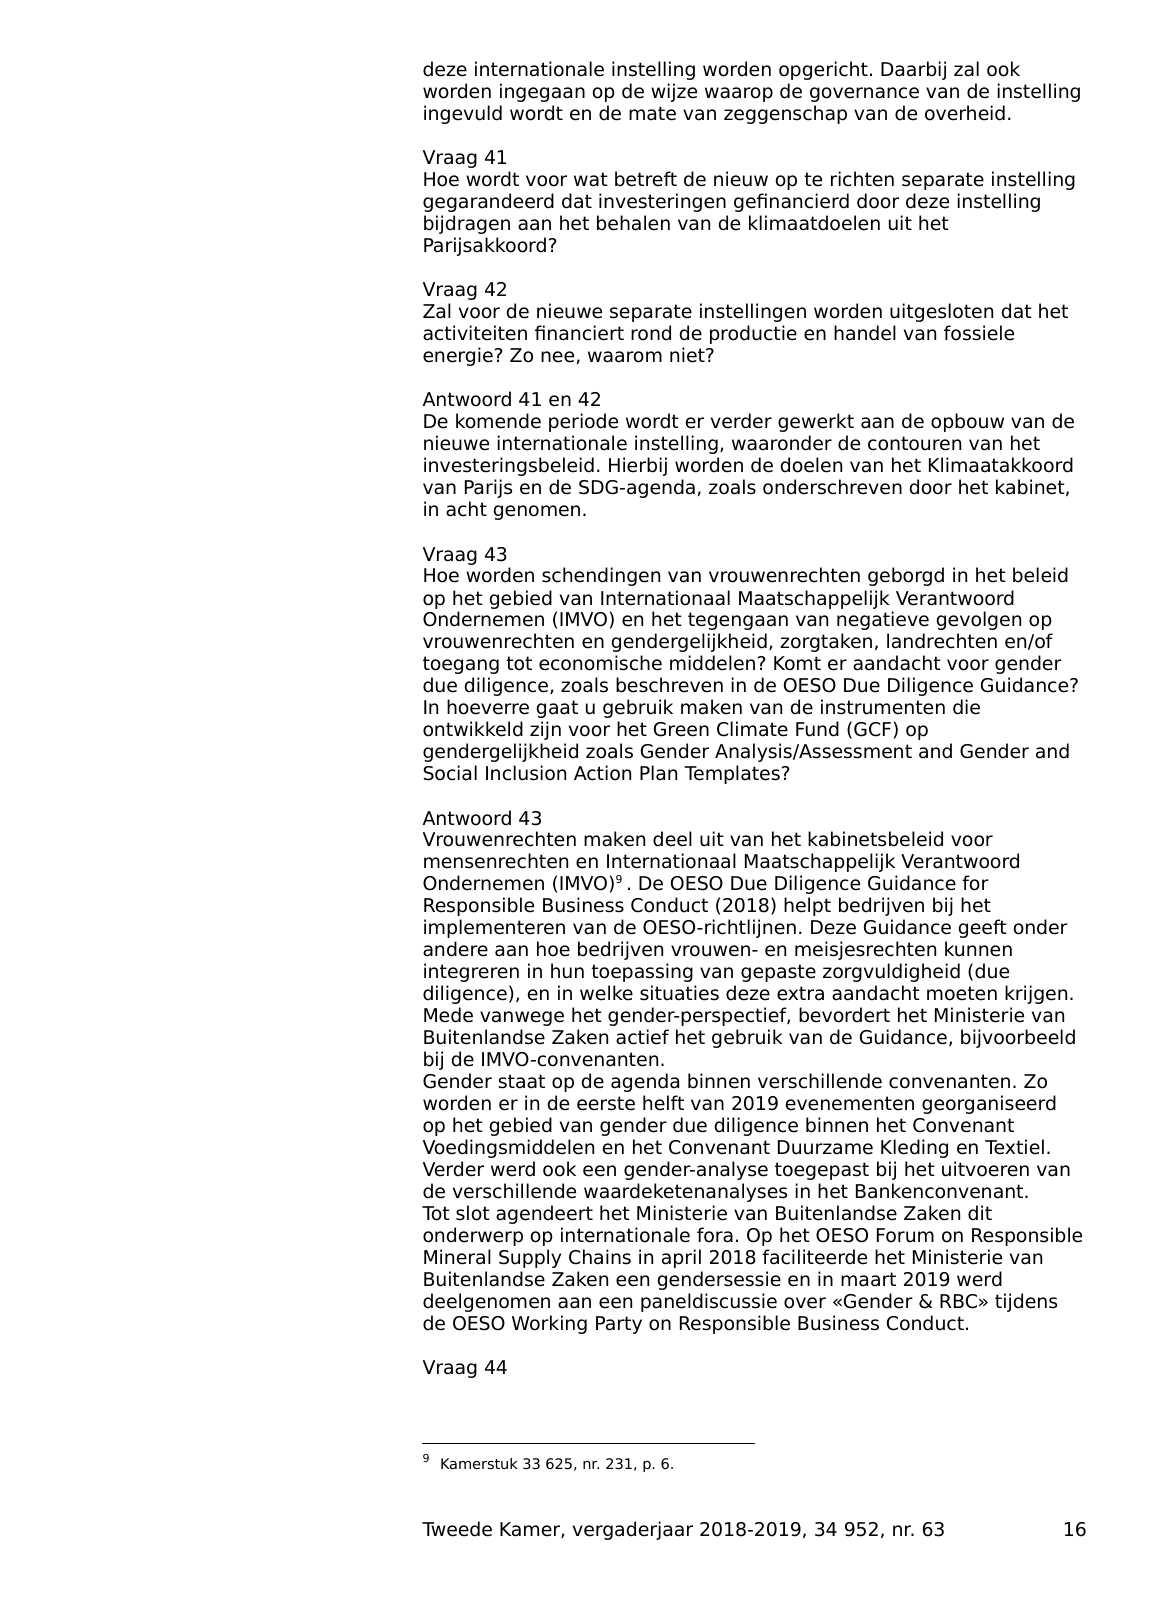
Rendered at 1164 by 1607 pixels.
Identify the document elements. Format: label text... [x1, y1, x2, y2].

text Vraag 41 [422, 147, 1087, 169]
text Hoe wordt voor wat betreft de nieuw op te richten separate instelling gegarandeerd dat investeringen gefinancierd door deze instelling bijdragen aan het behalen van de klimaatdoelen uit het Parijsakkoord? [422, 169, 1087, 257]
text Antwoord 41 en 42 [422, 389, 1087, 411]
text De komende periode wordt er verder gewerkt aan de opbouw van de nieuwe internationale instelling, waaronder de contouren van het investeringsbeleid. Hierbij worden de doelen van het Klimaatakkoord van Parijs en de SDG-agenda, zoals onderschreven door het kabinet, in acht genomen. [422, 411, 1087, 521]
text Gender staat op de agenda binnen verschillende convenanten. Zo worden er in de eerste helft van 2019 evenementen georganiseerd op het gebied van gender due diligence binnen het Convenant Voedingsmiddelen en het Convenant Duurzame Kleding en Textiel. Verder werd ook een gender-analyse toegepast bij het uitvoeren van de verschillende waardeketenanalyses in het Bankenconvenant. [422, 1071, 1087, 1203]
text Vrouwenrechten maken deel uit van het kabinetsbeleid voor mensenrechten en Internationaal Maatschappelijk Verantwoord Ondernemen (IMVO). De OESO Due Diligence Guidance for Responsible Business Conduct (2018) helpt bedrijven bij het implementeren van de OESO-richtlijnen. Deze Guidance geeft onder andere aan hoe bedrijven vrouwen- en meisjesrechten kunnen integreren in hun toepassing van gepaste zorgvuldigheid (due diligence), en in welke situaties deze extra aandacht moeten krijgen. Mede vanwege het gender-perspectief, bevordert het Ministerie van Buitenlandse Zaken actief het gebruik van de Guidance, bijvoorbeeld bij de IMVO-convenanten. [422, 829, 1087, 1071]
text Tot slot agendeert het Ministerie van Buitenlandse Zaken dit onderwerp op internationale fora. Op het OESO Forum on Responsible Mineral Supply Chains in april 2018 faciliteerde het Ministerie van Buitenlandse Zaken een gendersessie en in maart 2019 werd deelgenomen aan een paneldiscussie over «Gender & RBC» tijdens de OESO Working Party on Responsible Business Conduct. [422, 1203, 1087, 1335]
text Hoe worden schendingen van vrouwenrechten geborgd in het beleid op het gebied van Internationaal Maatschappelijk Verantwoord Ondernemen (IMVO) en het tegengaan van negatieve gevolgen op vrouwenrechten en gendergelijkheid, zorgtaken, landrechten en/of toegang tot economische middelen? Komt er aandacht voor gender due diligence, zoals beschreven in de OESO Due Diligence Guidance? In hoeverre gaat u gebruik maken van de instrumenten die ontwikkeld zijn voor het Green Climate Fund (GCF) op gendergelijkheid zoals Gender Analysis/Assessment and Gender and Social Inclusion Action Plan Templates? [422, 565, 1087, 785]
text Vraag 44 [422, 1357, 1087, 1379]
text Kamerstuk 33 625, nr. 231, p. 6. [422, 1452, 1087, 1474]
text Zal voor de nieuwe separate instellingen worden uitgesloten dat het activiteiten financiert rond de productie en handel van fossiele energie? Zo nee, waarom niet? [422, 301, 1087, 367]
text Vraag 43 [422, 543, 1087, 565]
text Vraag 42 [422, 279, 1087, 301]
text deze internationale instelling worden opgericht. Daarbij zal ook worden ingegaan op de wijze waarop de governance van de instelling ingevuld wordt en de mate van zeggenschap van de overheid. [422, 59, 1087, 125]
text Antwoord 43 [422, 807, 1087, 829]
